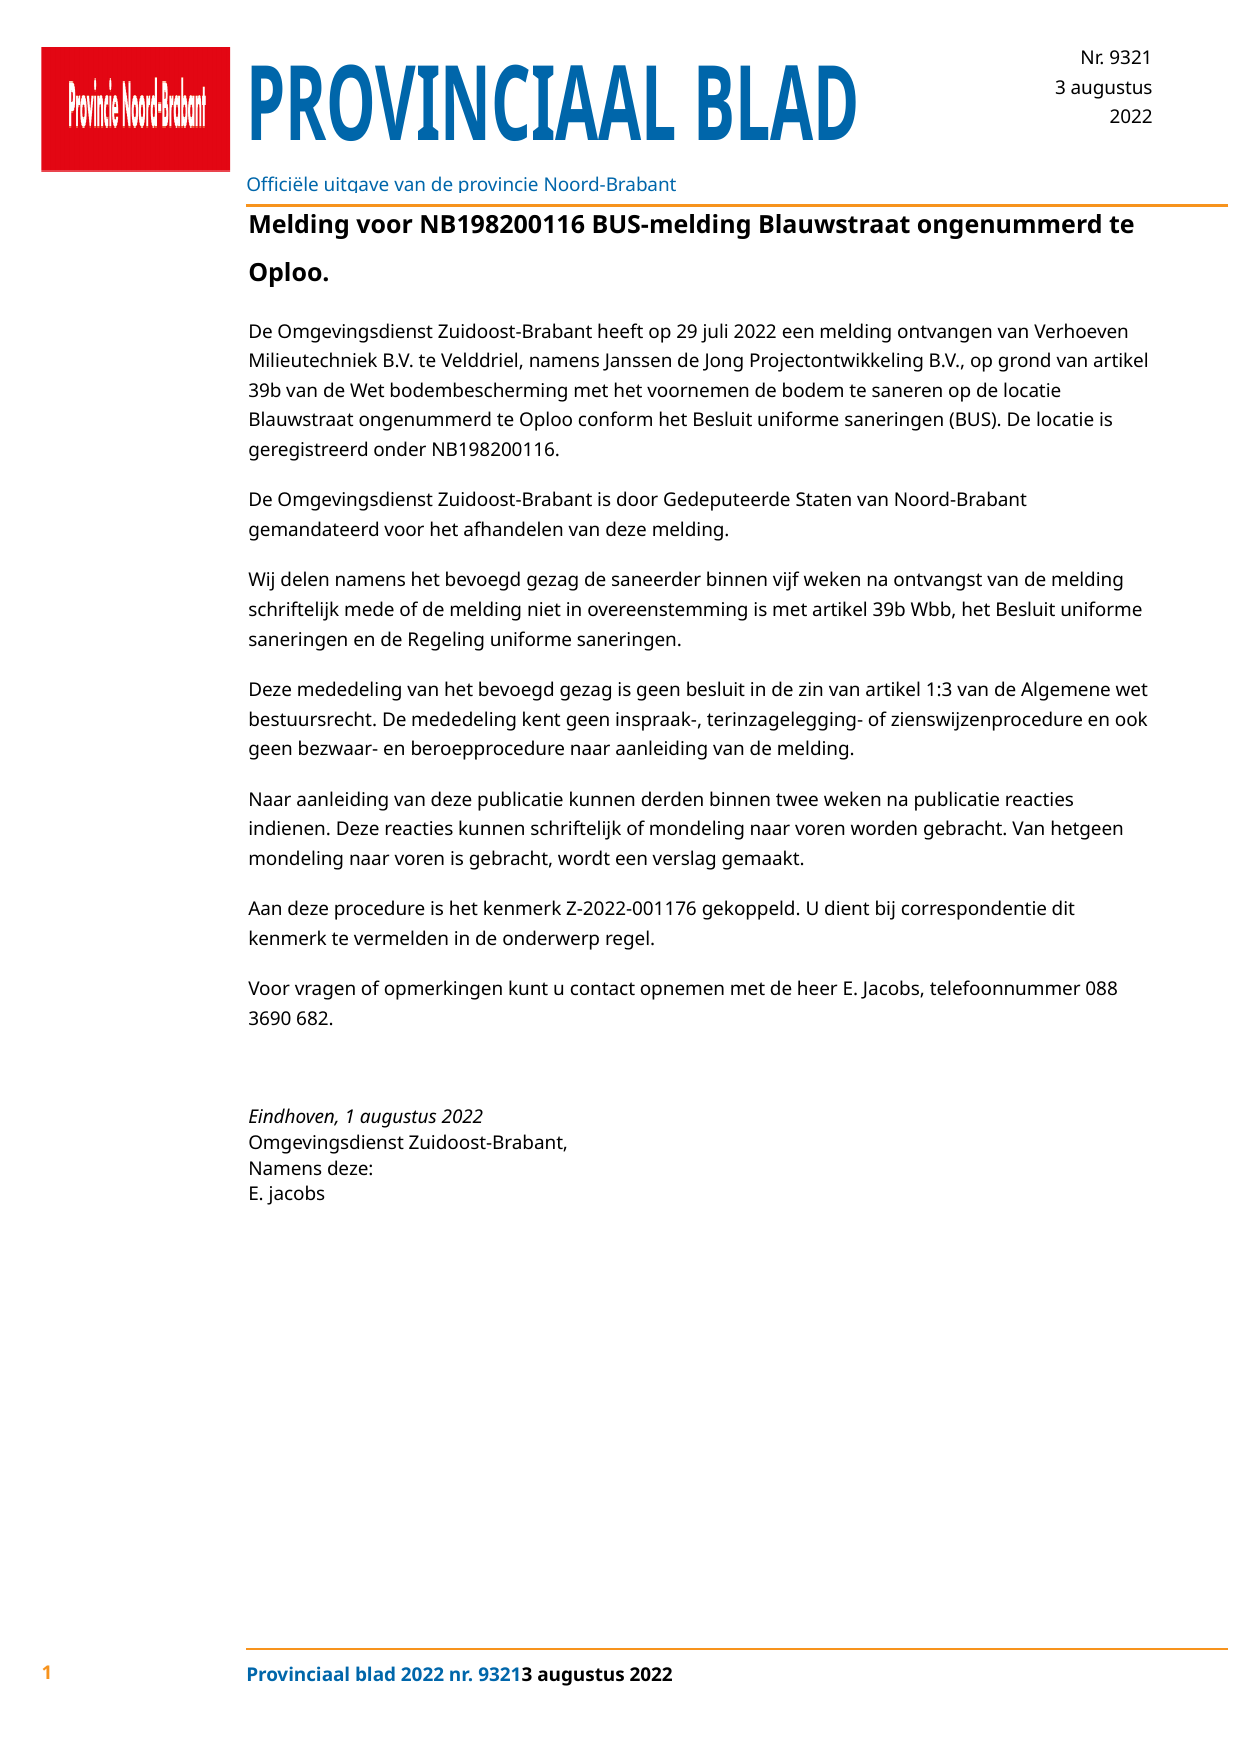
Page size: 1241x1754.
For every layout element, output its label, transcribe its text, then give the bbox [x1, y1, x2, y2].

text Omgevingsdienst Zuidoost-Brabant, [248, 1129, 1152, 1155]
text Namens deze: [248, 1155, 1152, 1180]
text E. jacobs [248, 1180, 1152, 1206]
text De Omgevingsdienst Zuidoost-Brabant is door Gedeputeerde Staten van Noord-Brabant gemandateerd voor het afhandelen van deze melding. [248, 487, 1152, 542]
text Wij delen namens het bevoegd gezag de saneerder binnen vijf weken na ontvangst van de melding schriftelijk mede of de melding niet in overeenstemming is met artikel 39b Wbb, het Besluit uniforme saneringen en de Regeling uniforme saneringen. [248, 567, 1152, 652]
picture [41, 47, 231, 172]
text Aan deze procedure is het kenmerk Z-2022-001176 gekoppeld. U dient bij correspondentie dit kenmerk te vermelden in de onderwerp regel. [248, 895, 1152, 951]
text Eindhoven, 1 augustus 2022 [248, 1103, 1152, 1129]
text Deze mededeling van het bevoegd gezag is geen besluit in de zin van artikel 1:3 van de Algemene wet bestuursrecht. De mededeling kent geen inspraak-, terinzagelegging- of zienswijzenprocedure en ook geen bezwaar- en beroepprocedure naar aanleiding van de melding. [248, 676, 1152, 761]
text Voor vragen of opmerkingen kunt u contact opnemen met de heer E. Jacobs, telefoonnummer 088 3690 682. [248, 975, 1152, 1031]
text Naar aanleiding van deze publicatie kunnen derden binnen twee weken na publicatie reacties indienen. Deze reacties kunnen schriftelijk of mondeling naar voren worden gebracht. Van hetgeen mondeling naar voren is gebracht, wordt een verslag gemaakt. [248, 786, 1152, 871]
text De Omgevingsdienst Zuidoost-Brabant heeft op 29 juli 2022 een melding ontvangen van Verhoeven Milieutechniek B.V. te Velddriel, namens Janssen de Jong Projectontwikkeling B.V., op grond van artikel 39b van de Wet bodembescherming met het voornemen de bodem te saneren op de locatie Blauwstraat ongenummerd te Oploo conform het Besluit uniforme saneringen (BUS). De locatie is geregistreerd onder NB198200116. [248, 318, 1152, 462]
text Melding voor NB198200116 BUS-melding Blauwstraat ongenummerd te Oploo. [248, 207, 1152, 288]
